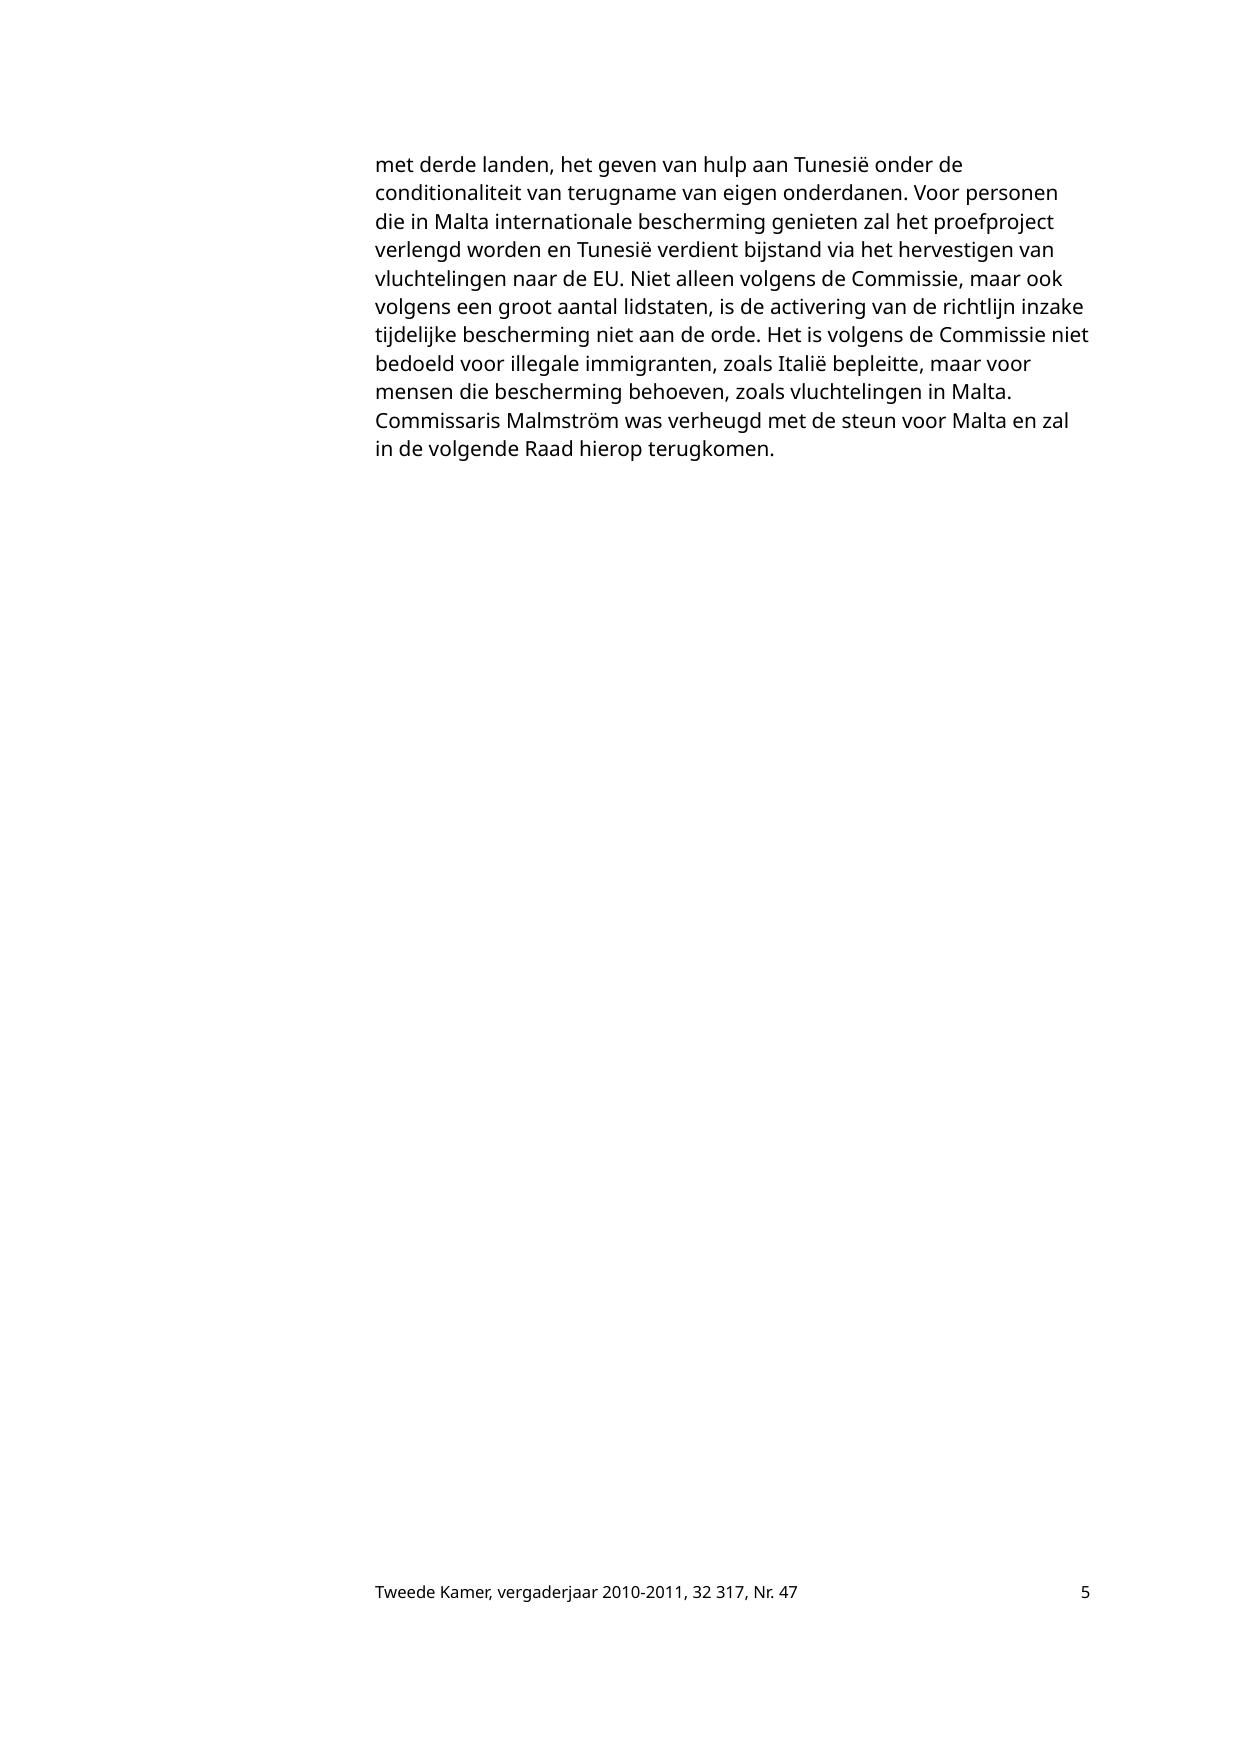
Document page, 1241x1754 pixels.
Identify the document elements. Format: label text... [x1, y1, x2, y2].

text met derde landen, het geven van hulp aan Tunesië onder de conditionaliteit van terugname van eigen onderdanen. Voor personen die in Malta internationale bescherming genieten zal het proefproject verlengd worden en Tunesië verdient bijstand via het hervestigen van vluchtelingen naar de EU. Niet alleen volgens de Commissie, maar ook volgens een groot aantal lidstaten, is de activering van de richtlijn inzake tijdelijke bescherming niet aan de orde. Het is volgens de Commissie niet bedoeld voor illegale immigranten, zoals Italië bepleitte, maar voor mensen die bescherming behoeven, zoals vluchtelingen in Malta. Commissaris Malmström was verheugd met de steun voor Malta en zal in de volgende Raad hierop terugkomen. [375, 150, 1090, 463]
